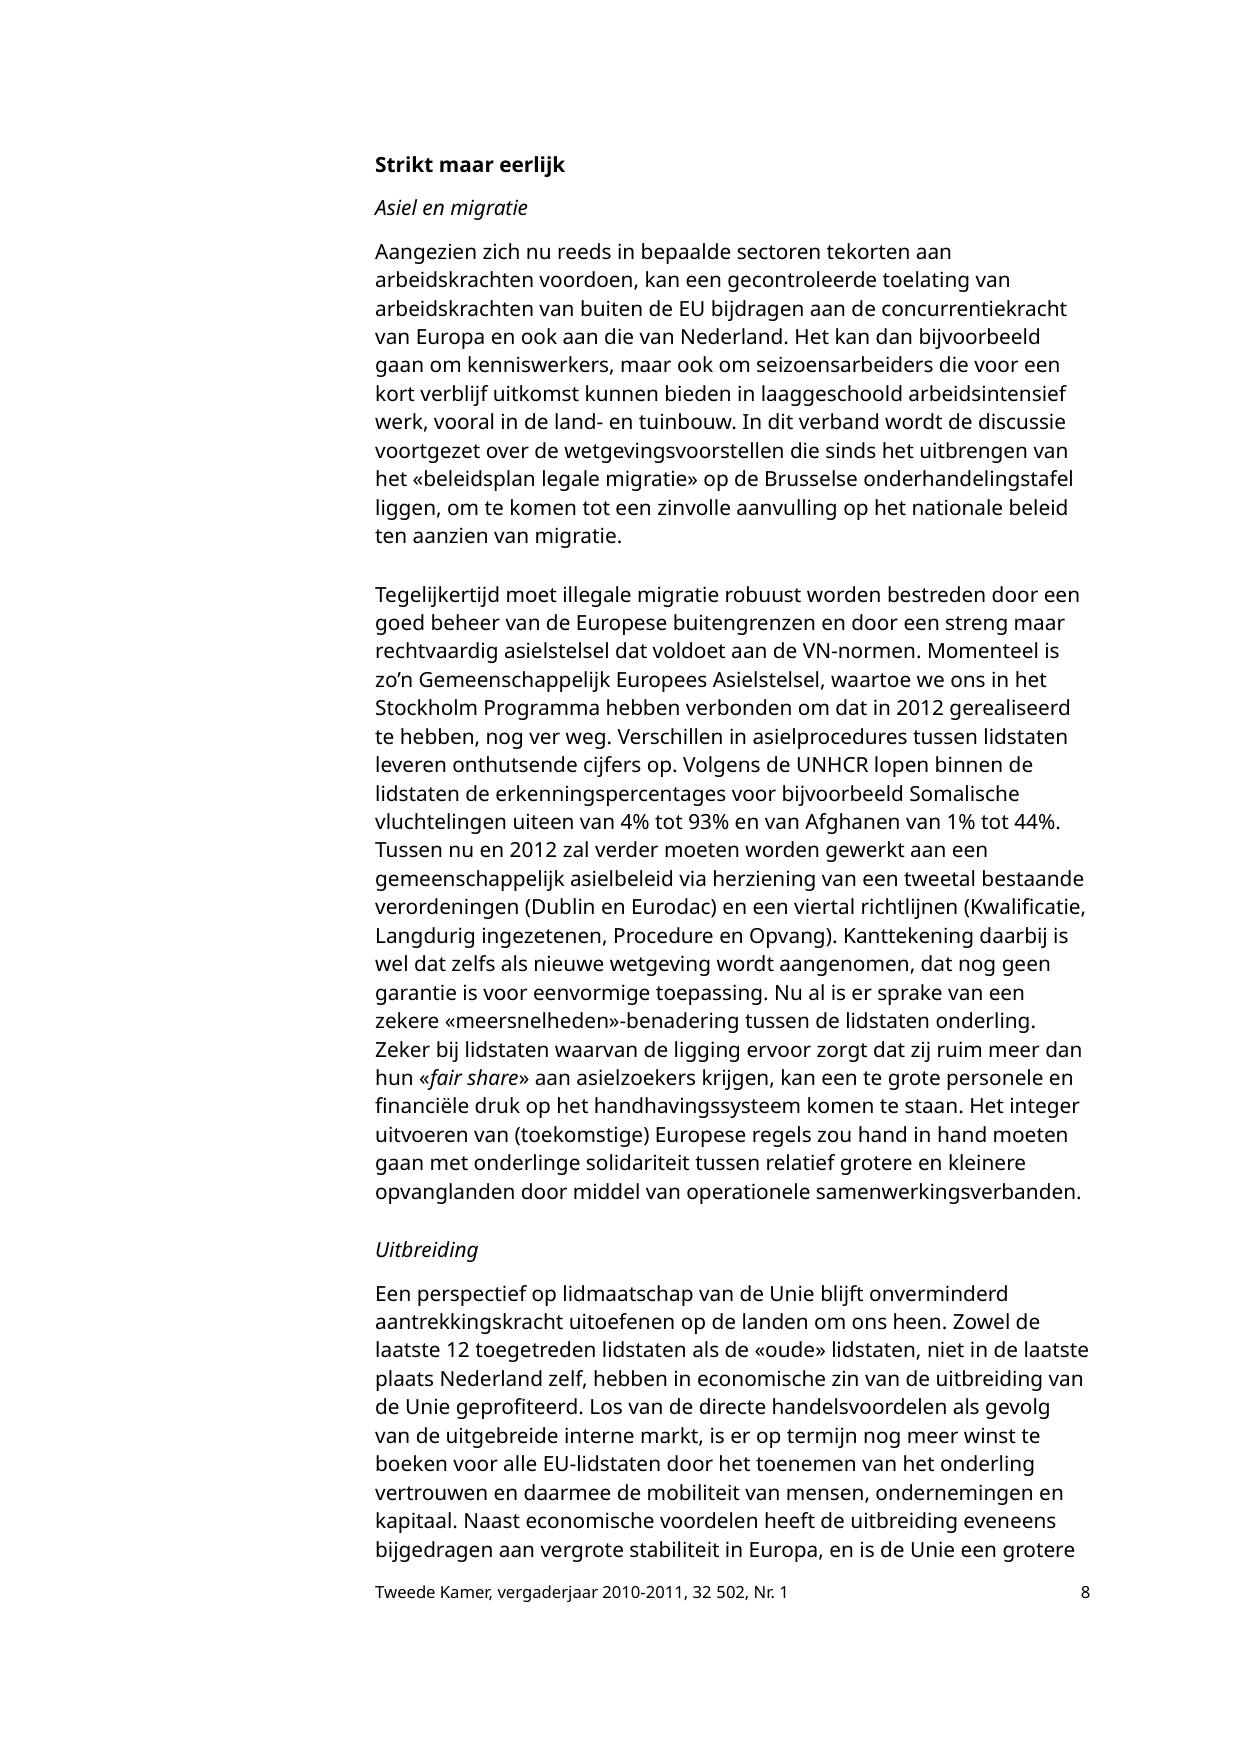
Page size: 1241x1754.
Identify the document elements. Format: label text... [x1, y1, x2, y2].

text Aangezien zich nu reeds in bepaalde sectoren tekorten aan arbeidskrachten voordoen, kan een gecontroleerde toelating van arbeidskrachten van buiten de EU bijdragen aan de concurrentiekracht van Europa en ook aan die van Nederland. Het kan dan bijvoorbeeld gaan om kenniswerkers, maar ook om seizoensarbeiders die voor een kort verblijf uitkomst kunnen bieden in laaggeschoold arbeidsintensief werk, vooral in de land- en tuinbouw. In dit verband wordt de discussie voortgezet over de wetgevingsvoorstellen die sinds het uitbrengen van het «beleidsplan legale migratie» op de Brusselse onderhandelingstafel liggen, om te komen tot een zinvolle aanvulling op het nationale beleid ten aanzien van migratie. [375, 237, 1090, 550]
text Een perspectief op lidmaatschap van de Unie blijft onverminderd aantrekkingskracht uitoefenen op de landen om ons heen. Zowel de laatste 12 toegetreden lidstaten als de «oude» lidstaten, niet in de laatste plaats Nederland zelf, hebben in economische zin van de uitbreiding van de Unie geprofiteerd. Los van de directe handelsvoordelen als gevolg van de uitgebreide interne markt, is er op termijn nog meer winst te boeken voor alle EU-lidstaten door het toenemen van het onderling vertrouwen en daarmee de mobiliteit van mensen, ondernemingen en kapitaal. Naast economische voordelen heeft de uitbreiding eveneens bijgedragen aan vergrote stabiliteit in Europa, en is de Unie een grotere [375, 1279, 1090, 1563]
text Asiel en migratie [375, 193, 1090, 222]
text Strikt maar eerlijk [375, 150, 1090, 178]
text Tegelijkertijd moet illegale migratie robuust worden bestreden door een goed beheer van de Europese buitengrenzen en door een streng maar rechtvaardig asielstelsel dat voldoet aan de VN-normen. Momenteel is zo’n Gemeenschappelijk Europees Asielstelsel, waartoe we ons in het Stockholm Programma hebben verbonden om dat in 2012 gerealiseerd te hebben, nog ver weg. Verschillen in asielprocedures tussen lidstaten leveren onthutsende cijfers op. Volgens de UNHCR lopen binnen de lidstaten de erkenningspercentages voor bijvoorbeeld Somalische vluchtelingen uiteen van 4% tot 93% en van Afghanen van 1% tot 44%. Tussen nu en 2012 zal verder moeten worden gewerkt aan een gemeenschappelijk asielbeleid via herziening van een tweetal bestaande verordeningen (Dublin en Eurodac) en een viertal richtlijnen (Kwalificatie, Langdurig ingezetenen, Procedure en Opvang). Kanttekening daarbij is wel dat zelfs als nieuwe wetgeving wordt aangenomen, dat nog geen garantie is voor eenvormige toepassing. Nu al is er sprake van een zekere «meersnelheden»-benadering tussen de lidstaten onderling. Zeker bij lidstaten waarvan de ligging ervoor zorgt dat zij ruim meer dan hun «fair share» aan asielzoekers krijgen, kan een te grote personele en financiële druk op het handhavingssysteem komen te staan. Het integer uitvoeren van (toekomstige) Europese regels zou hand in hand moeten gaan met onderlinge solidariteit tussen relatief grotere en kleinere opvanglanden door middel van operationele samenwerkingsverbanden. [375, 580, 1090, 1205]
text Uitbreiding [375, 1235, 1090, 1264]
